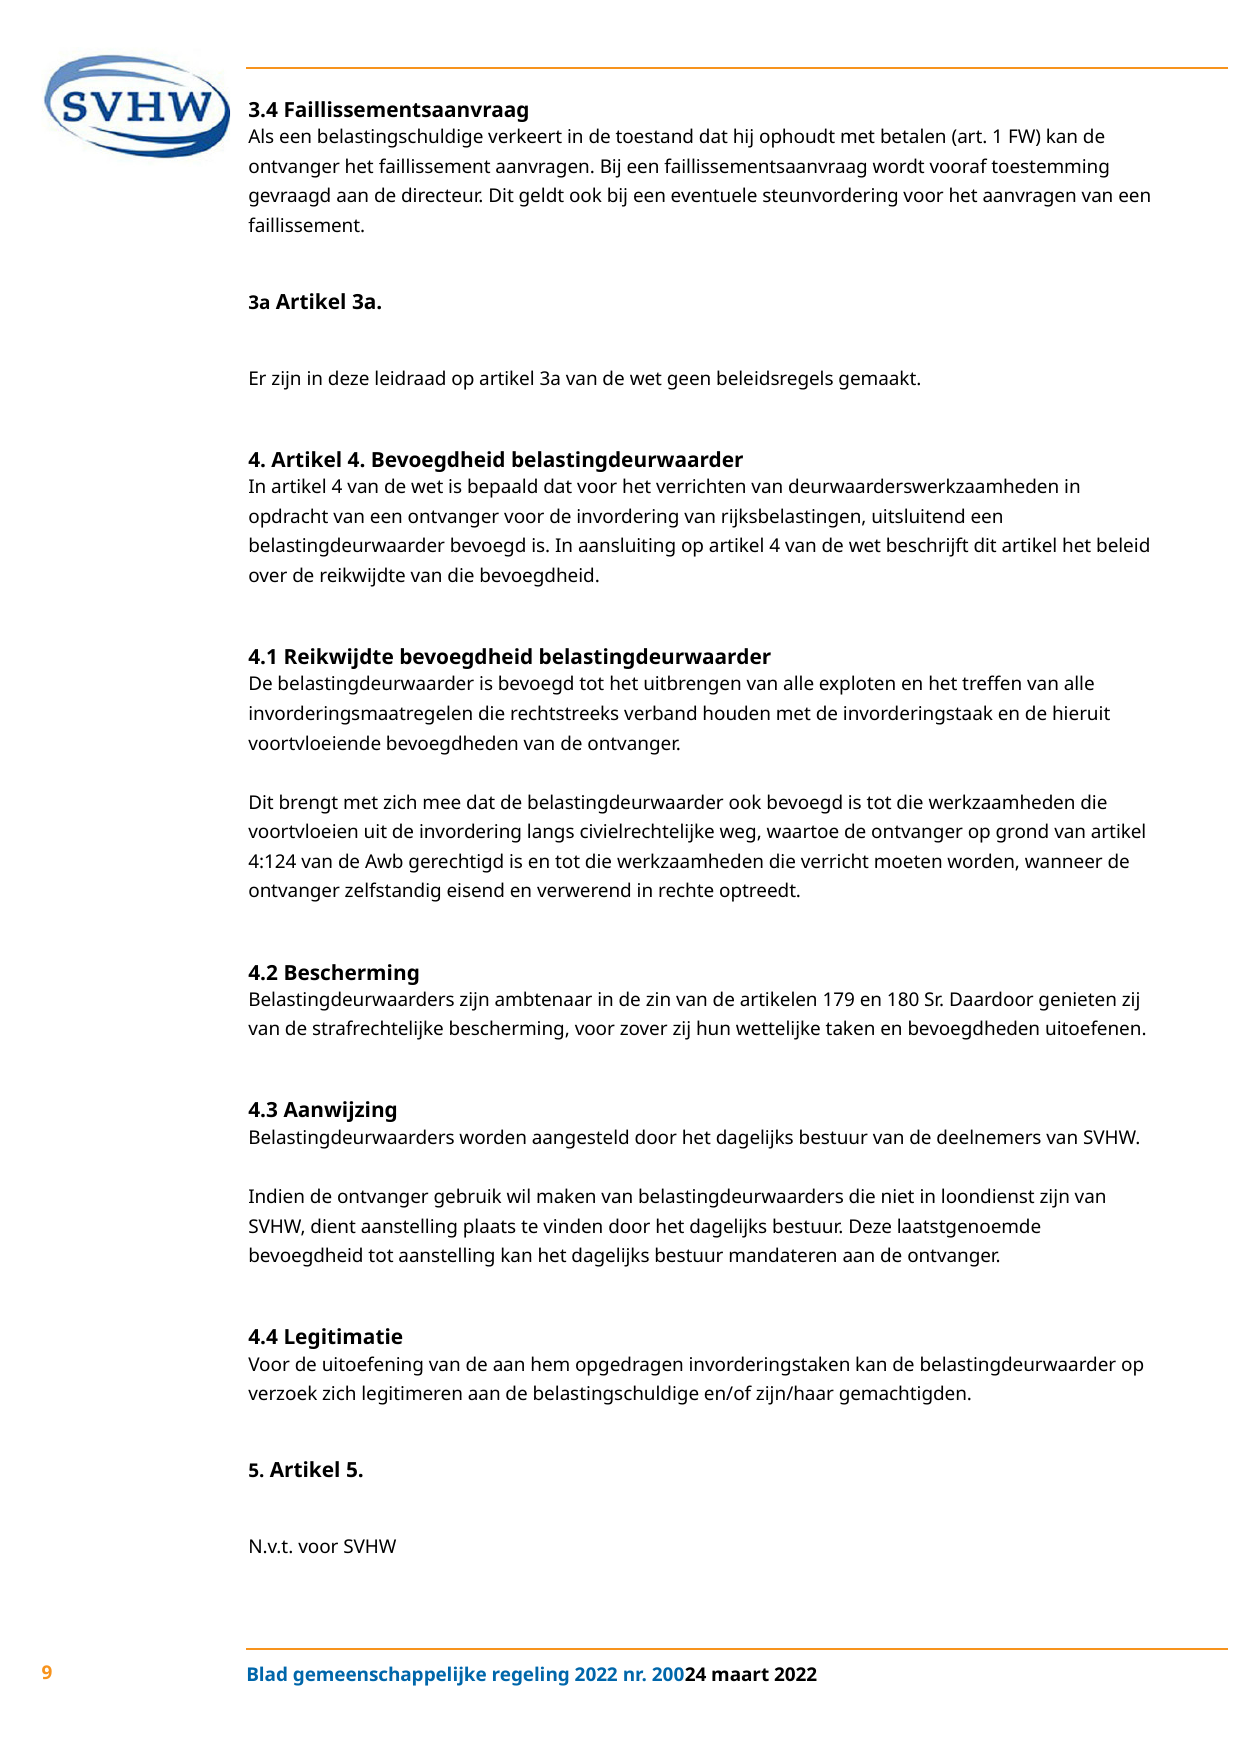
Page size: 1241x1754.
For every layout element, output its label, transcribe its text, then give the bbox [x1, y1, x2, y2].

text 4.4 Legitimatie [248, 1322, 1152, 1351]
text N.v.t. voor SVHW [248, 1533, 1152, 1559]
text In artikel 4 van de wet is bepaald dat voor het verrichten van deurwaarderswerkzaamheden in opdracht van een ontvanger voor de invordering van rijksbelastingen, uitsluitend een belastingdeurwaarder bevoegd is. In aansluiting op artikel 4 van de wet beschrijft dit artikel het beleid over de reikwijdte van die bevoegdheid. [248, 473, 1152, 588]
text Als een belastingschuldige verkeert in de toestand dat hij ophoudt met betalen (art. 1 FW) kan de ontvanger het faillissement aanvragen. Bij een faillissementsaanvraag wordt vooraf toestemming gevraagd aan de directeur. Dit geldt ook bij een eventuele steunvordering voor het aanvragen van een faillissement. [248, 123, 1152, 238]
text Er zijn in deze leidraad op artikel 3a van de wet geen beleidsregels gemaakt. [248, 365, 1152, 391]
text De belastingdeurwaarder is bevoegd tot het uitbrengen van alle exploten en het treffen van alle invorderingsmaatregelen die rechtstreeks verband houden met de invorderingstaak en de hieruit voortvloeiende bevoegdheden van de ontvanger. [248, 671, 1152, 755]
text 4.2 Bescherming [248, 958, 1152, 986]
picture [41, 47, 231, 172]
text 3.4 Faillissementsaanvraag [248, 95, 1152, 123]
text Belastingdeurwaarders worden aangesteld door het dagelijks bestuur van de deelnemers van SVHW. [248, 1124, 1152, 1150]
text 5. Artikel 5. [248, 1456, 1152, 1484]
text Indien de ontvanger gebruik wil maken van belastingdeurwaarders die niet in loondienst zijn van SVHW, dient aanstelling plaats te vinden door het dagelijks bestuur. Deze laatstgenoemde bevoegdheid tot aanstelling kan het dagelijks bestuur mandateren aan de ontvanger. [248, 1183, 1152, 1268]
text 4. Artikel 4. Bevoegdheid belastingdeurwaarder [248, 445, 1152, 473]
text 4.3 Aanwijzing [248, 1096, 1152, 1124]
text Belastingdeurwaarders zijn ambtenaar in de zin van de artikelen 179 en 180 Sr. Daardoor genieten zij van de strafrechtelijke bescherming, voor zover zij hun wettelijke taken en bevoegdheden uitoefenen. [248, 986, 1152, 1041]
text 4.1 Reikwijdte bevoegdheid belastingdeurwaarder [248, 642, 1152, 671]
text 3a Artikel 3a. [248, 287, 1152, 316]
text Dit brengt met zich mee dat de belastingdeurwaarder ook bevoegd is tot die werkzaamheden die voortvloeien uit de invordering langs civielrechtelijke weg, waartoe de ontvanger op grond van artikel 4:124 van de Awb gerechtigd is en tot die werkzaamheden die verricht moeten worden, wanneer de ontvanger zelfstandig eisend en verwerend in rechte optreedt. [248, 789, 1152, 903]
text Voor de uitoefening van de aan hem opgedragen invorderingstaken kan de belastingdeurwaarder op verzoek zich legitimeren aan de belastingschuldige en/of zijn/haar gemachtigden. [248, 1351, 1152, 1406]
